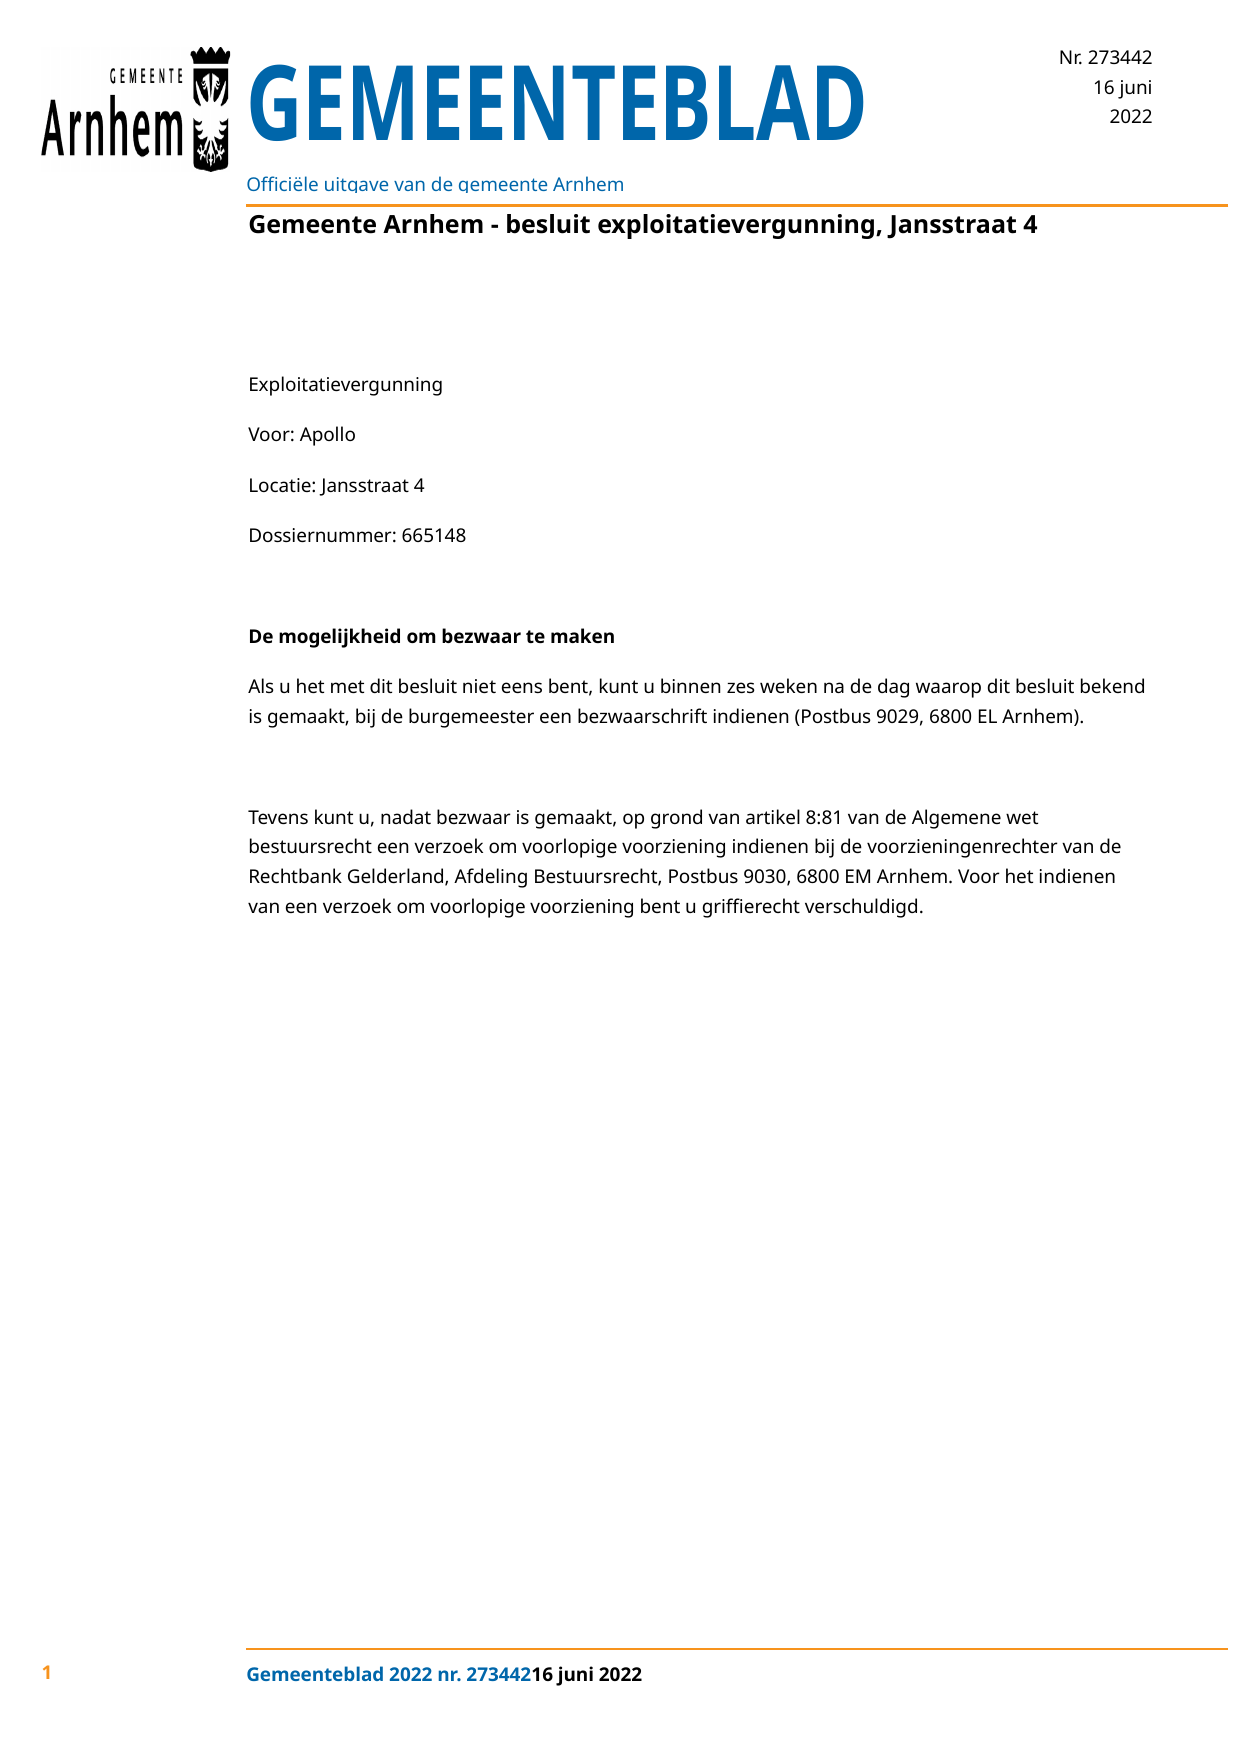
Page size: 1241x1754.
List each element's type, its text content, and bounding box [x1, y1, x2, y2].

text Dossiernummer: 665148 [248, 522, 1152, 548]
text Exploitatievergunning [248, 371, 1152, 397]
text Tevens kunt u, nadat bezwaar is gemaakt, op grond van artikel 8:81 van de Algemene wet bestuursrecht een verzoek om voorlopige voorziening indienen bij de voorzieningenrechter van de Rechtbank Gelderland, Afdeling Bestuursrecht, Postbus 9030, 6800 EM Arnhem. Voor het indienen van een verzoek om voorlopige voorziening bent u griffierecht verschuldigd. [248, 804, 1152, 918]
picture [41, 47, 231, 172]
text Gemeente Arnhem - besluit exploitatievergunning, Jansstraat 4 [248, 207, 1152, 241]
text Locatie: Jansstraat 4 [248, 472, 1152, 498]
text Voor: Apollo [248, 422, 1152, 447]
text Als u het met dit besluit niet eens bent, kunt u binnen zes weken na de dag waarop dit besluit bekend is gemaakt, bij de burgemeester een bezwaarschrift indienen (Postbus 9029, 6800 EL Arnhem). [248, 674, 1152, 729]
text De mogelijkheid om bezwaar te maken [248, 623, 1152, 649]
